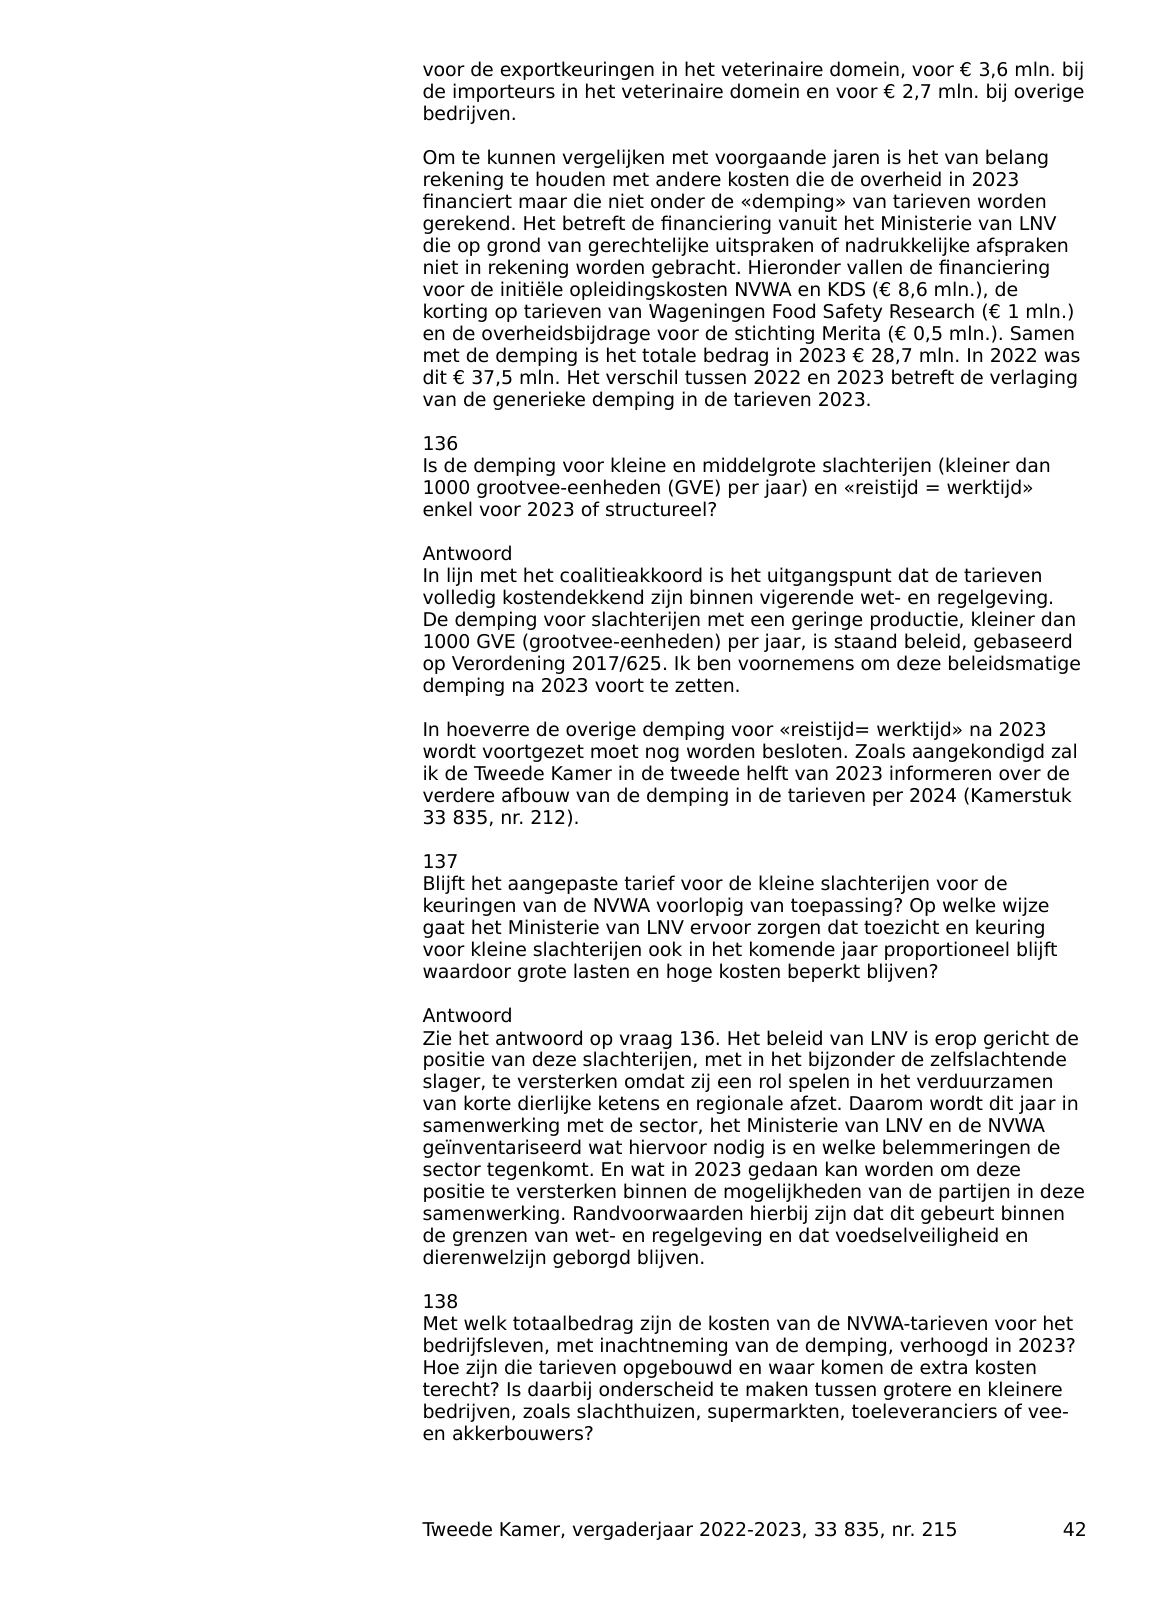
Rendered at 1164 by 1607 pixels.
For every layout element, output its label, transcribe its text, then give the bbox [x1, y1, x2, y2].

text In lijn met het coalitieakkoord is het uitgangspunt dat de tarieven volledig kostendekkend zijn binnen vigerende wet- en regelgeving. De demping voor slachterijen met een geringe productie, kleiner dan 1000 GVE (grootvee-eenheden) per jaar, is staand beleid, gebaseerd op Verordening 2017/625. Ik ben voornemens om deze beleidsmatige demping na 2023 voort te zetten. [422, 565, 1087, 697]
text Is de demping voor kleine en middelgrote slachterijen (kleiner dan 1000 grootvee-eenheden (GVE) per jaar) en «reistijd = werktijd» enkel voor 2023 of structureel? [422, 455, 1087, 521]
text Met welk totaalbedrag zijn de kosten van de NVWA-tarieven voor het bedrijfsleven, met inachtneming van de demping, verhoogd in 2023? Hoe zijn die tarieven opgebouwd en waar komen de extra kosten terecht? Is daarbij onderscheid te maken tussen grotere en kleinere bedrijven, zoals slachthuizen, supermarkten, toeleveranciers of vee- en akkerbouwers? [422, 1313, 1087, 1445]
text Zie het antwoord op vraag 136. Het beleid van LNV is erop gericht de positie van deze slachterijen, met in het bijzonder de zelfslachtende slager, te versterken omdat zij een rol spelen in het verduurzamen van korte dierlijke ketens en regionale afzet. Daarom wordt dit jaar in samenwerking met de sector, het Ministerie van LNV en de NVWA geïnventariseerd wat hiervoor nodig is en welke belemmeringen de sector tegenkomt. En wat in 2023 gedaan kan worden om deze positie te versterken binnen de mogelijkheden van de partijen in deze samenwerking. Randvoorwaarden hierbij zijn dat dit gebeurt binnen de grenzen van wet- en regelgeving en dat voedselveiligheid en dierenwelzijn geborgd blijven. [422, 1027, 1087, 1269]
text In hoeverre de overige demping voor «reistijd= werktijd» na 2023 wordt voortgezet moet nog worden besloten. Zoals aangekondigd zal ik de Tweede Kamer in de tweede helft van 2023 informeren over de verdere afbouw van de demping in de tarieven per 2024 (Kamerstuk 33 835, nr. 212). [422, 719, 1087, 829]
text 138 [422, 1291, 1087, 1313]
text 137 [422, 851, 1087, 873]
text Antwoord [422, 543, 1087, 565]
text 136 [422, 433, 1087, 455]
text Om te kunnen vergelijken met voorgaande jaren is het van belang rekening te houden met andere kosten die de overheid in 2023 financiert maar die niet onder de «demping» van tarieven worden gerekend. Het betreft de financiering vanuit het Ministerie van LNV die op grond van gerechtelijke uitspraken of nadrukkelijke afspraken niet in rekening worden gebracht. Hieronder vallen de financiering voor de initiële opleidingskosten NVWA en KDS (€ 8,6 mln.), de korting op tarieven van Wageningen Food Safety Research (€ 1 mln.) en de overheidsbijdrage voor de stichting Merita (€ 0,5 mln.). Samen met de demping is het totale bedrag in 2023 € 28,7 mln. In 2022 was dit € 37,5 mln. Het verschil tussen 2022 en 2023 betreft de verlaging van de generieke demping in de tarieven 2023. [422, 147, 1087, 411]
text voor de exportkeuringen in het veterinaire domein, voor € 3,6 mln. bij de importeurs in het veterinaire domein en voor € 2,7 mln. bij overige bedrijven. [422, 59, 1087, 125]
text Blijft het aangepaste tarief voor de kleine slachterijen voor de keuringen van de NVWA voorlopig van toepassing? Op welke wijze gaat het Ministerie van LNV ervoor zorgen dat toezicht en keuring voor kleine slachterijen ook in het komende jaar proportioneel blijft waardoor grote lasten en hoge kosten beperkt blijven? [422, 873, 1087, 983]
text Antwoord [422, 1005, 1087, 1027]
